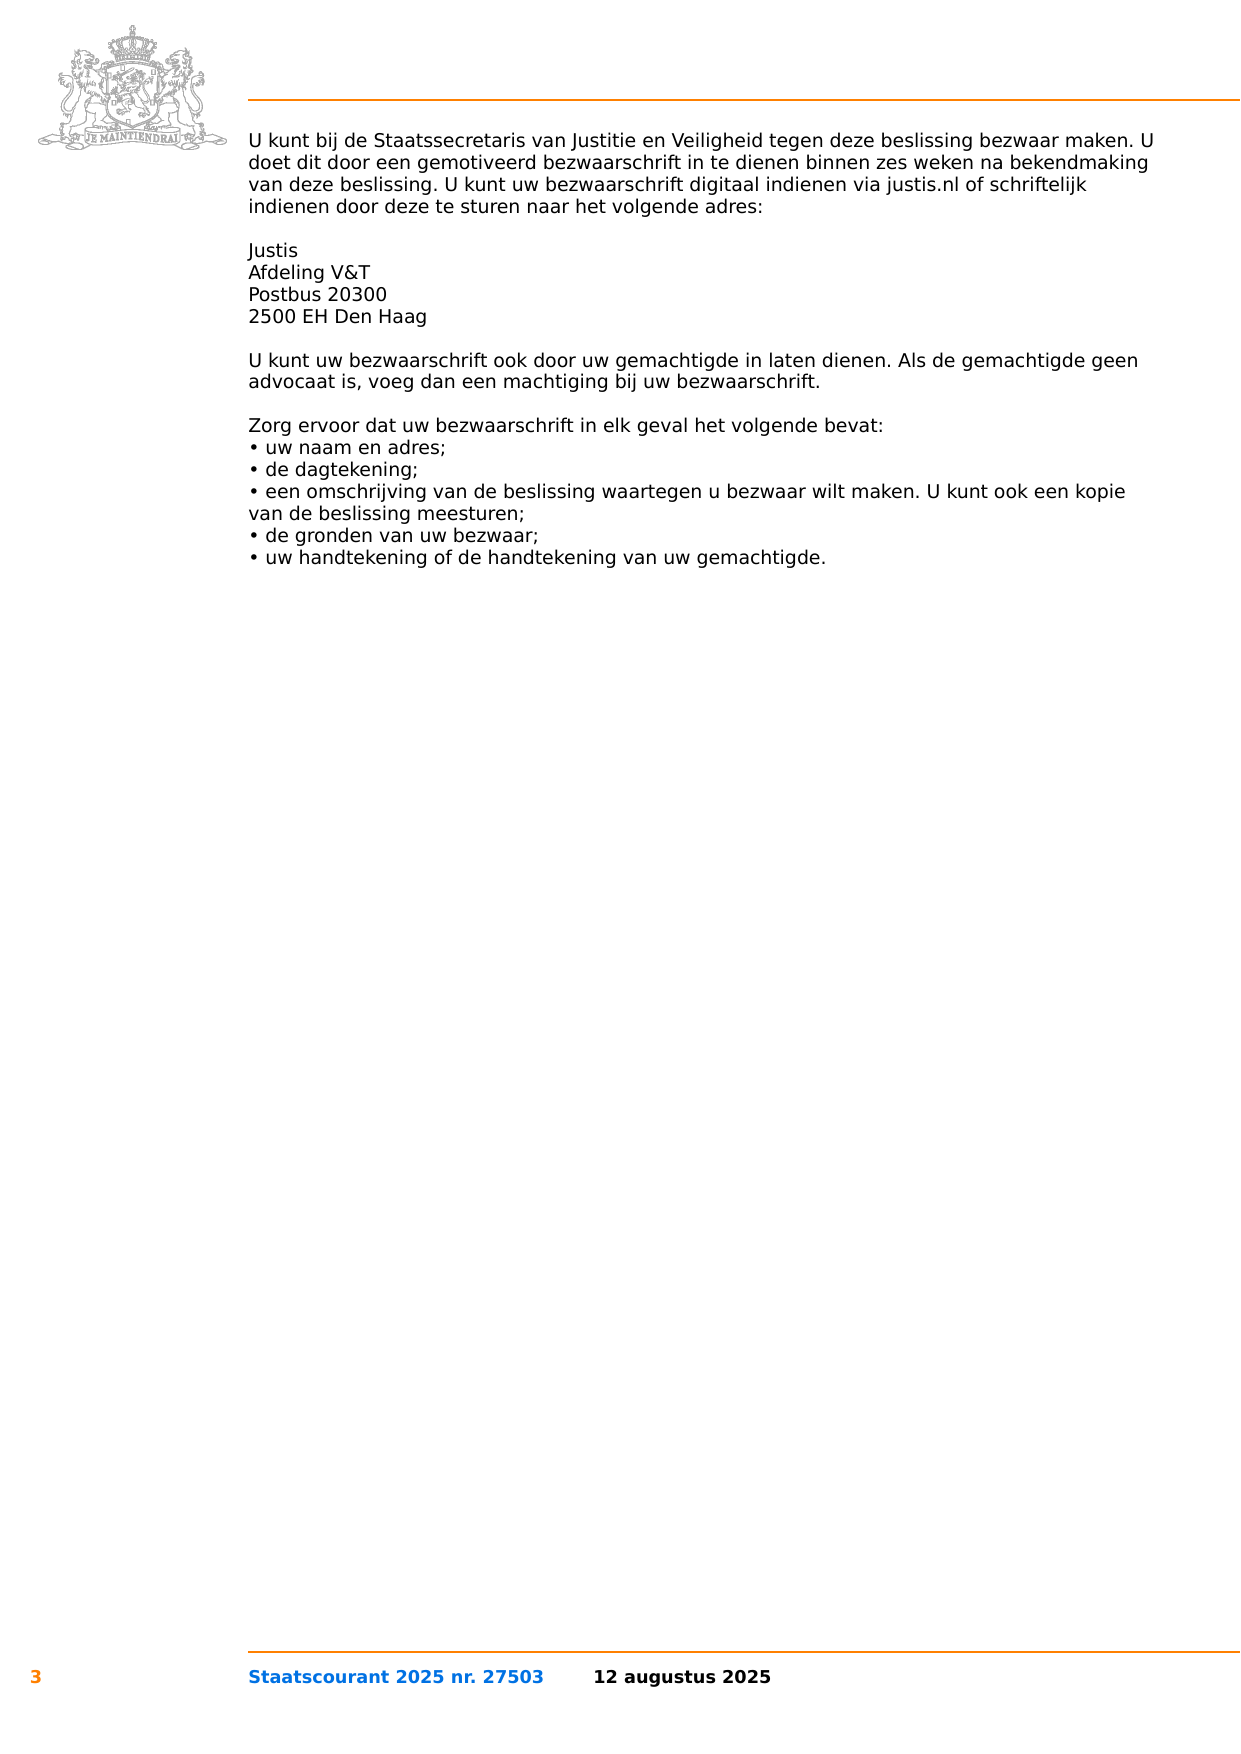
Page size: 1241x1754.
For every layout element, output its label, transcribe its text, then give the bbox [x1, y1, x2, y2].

text • uw naam en adres; [248, 437, 1163, 459]
text Zorg ervoor dat uw bezwaarschrift in elk geval het volgende bevat: [248, 415, 1163, 437]
text U kunt bij de Staatssecretaris van Justitie en Veiligheid tegen deze beslissing bezwaar maken. U doet dit door een gemotiveerd bezwaarschrift in te dienen binnen zes weken na bekendmaking van deze beslissing. U kunt uw bezwaarschrift digitaal indienen via justis.nl of schriftelijk indienen door deze te sturen naar het volgende adres: [248, 130, 1163, 218]
text Postbus 20300 [248, 284, 1163, 306]
text Afdeling V&T [248, 262, 1163, 284]
text Justis [248, 240, 1163, 262]
text U kunt uw bezwaarschrift ook door uw gemachtigde in laten dienen. Als de gemachtigde geen advocaat is, voeg dan een machtiging bij uw bezwaarschrift. [248, 349, 1163, 393]
text 2500 EH Den Haag [248, 306, 1163, 328]
text • een omschrijving van de beslissing waartegen u bezwaar wilt maken. U kunt ook een kopie van de beslissing meesturen; [248, 481, 1163, 525]
text • de dagtekening; [248, 459, 1163, 481]
text • de gronden van uw bezwaar; [248, 525, 1163, 547]
picture [38, 25, 227, 150]
text • uw handtekening of de handtekening van uw gemachtigde. [248, 547, 1163, 569]
